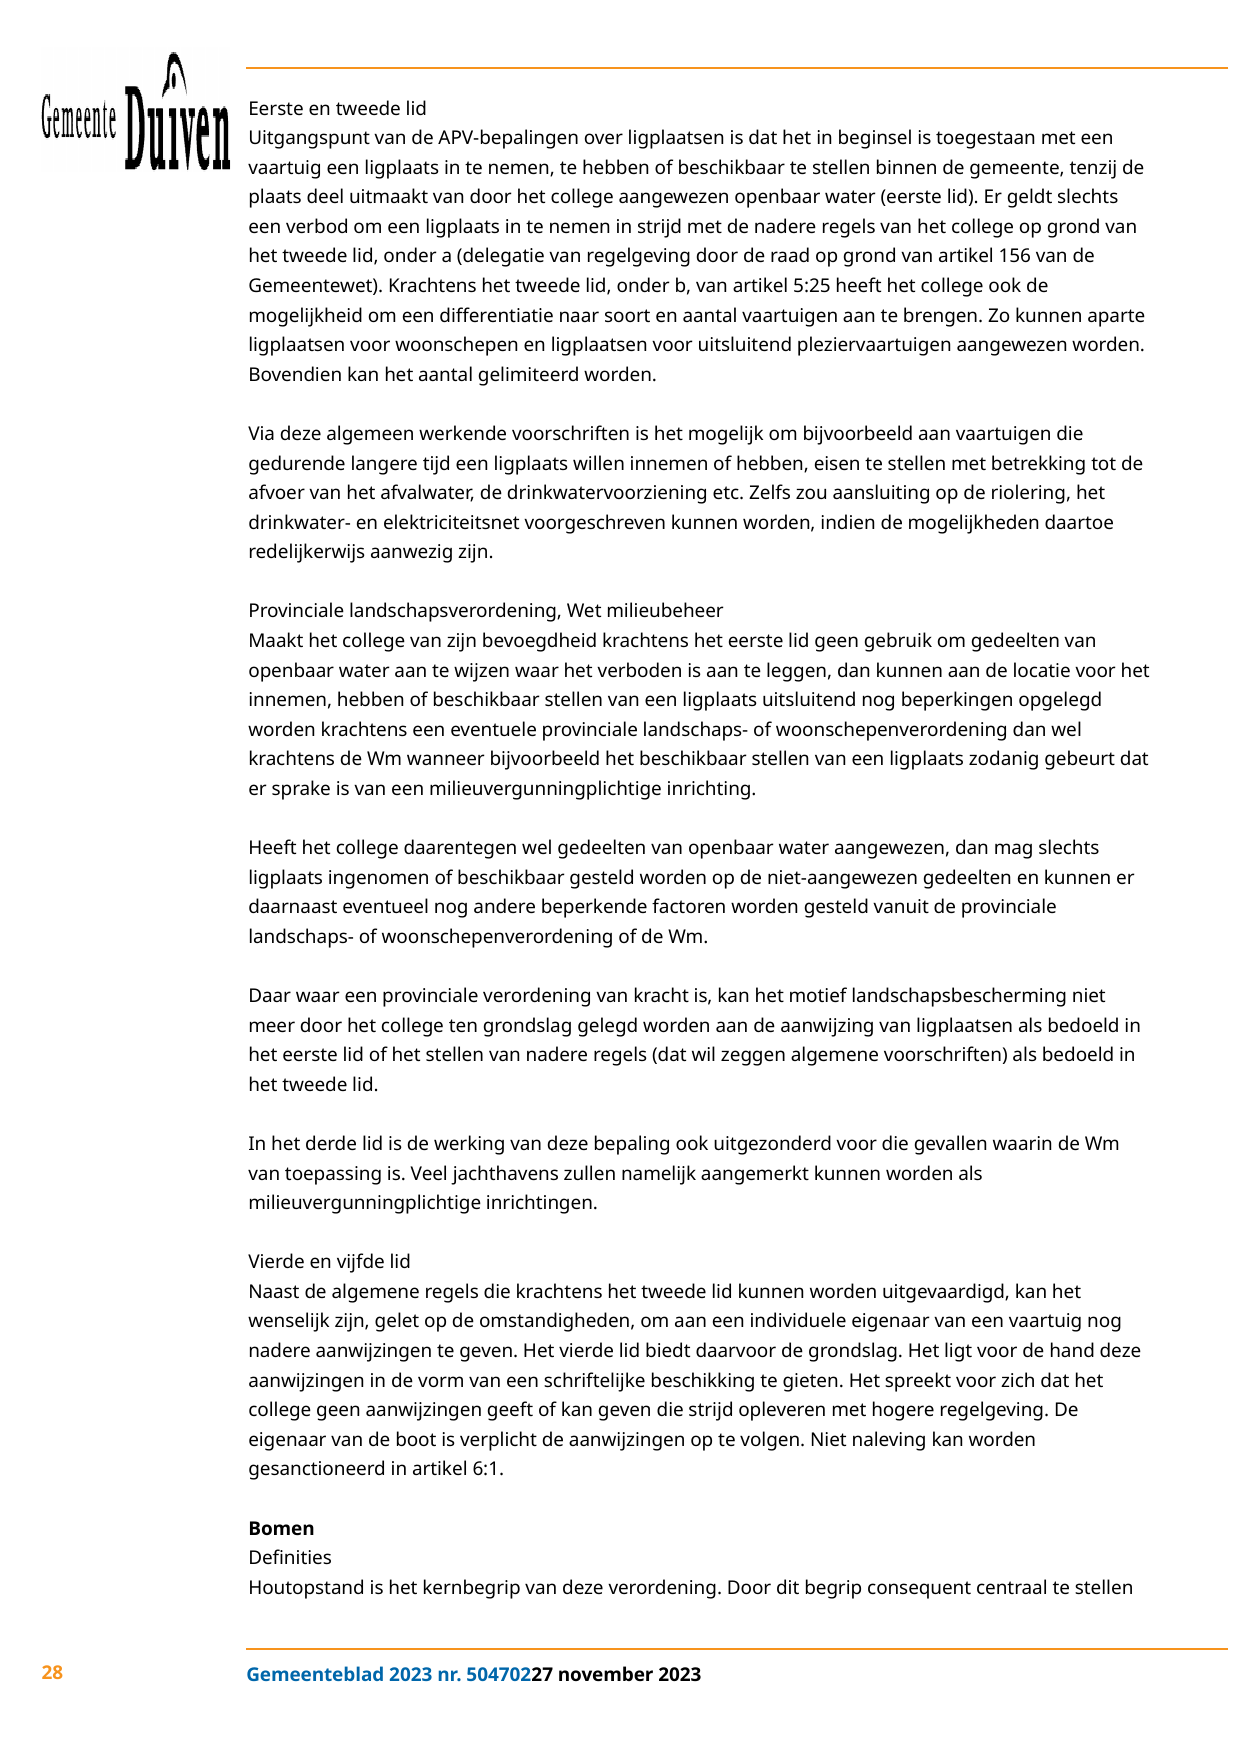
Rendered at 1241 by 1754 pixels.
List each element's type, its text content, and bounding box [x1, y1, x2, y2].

text Bomen [248, 1515, 1152, 1541]
text Heeft het college daarentegen wel gedeelten van openbaar water aangewezen, dan mag slechts ligplaats ingenomen of beschikbaar gesteld worden op de niet-aangewezen gedeelten en kunnen er daarnaast eventueel nog andere beperkende factoren worden gesteld vanuit de provinciale landschaps- of woonschepenverordening of de Wm. [248, 834, 1152, 949]
text Definities [248, 1544, 1152, 1570]
text Provinciale landschapsverordening, Wet milieubeheer [248, 598, 1152, 623]
text Uitgangspunt van de APV-bepalingen over ligplaatsen is dat het in beginsel is toegestaan met een vaartuig een ligplaats in te nemen, te hebben of beschikbaar te stellen binnen de gemeente, tenzij de plaats deel uitmaakt van door het college aangewezen openbaar water (eerste lid). Er geldt slechts een verbod om een ligplaats in te nemen in strijd met de nadere regels van het college op grond van het tweede lid, onder a (delegatie van regelgeving door de raad op grond van artikel 156 van de Gemeentewet). Krachtens het tweede lid, onder b, van artikel 5:25 heeft het college ook de mogelijkheid om een differentiatie naar soort en aantal vaartuigen aan te brengen. Zo kunnen aparte ligplaatsen voor woonschepen en ligplaatsen voor uitsluitend pleziervaartuigen aangewezen worden. Bovendien kan het aantal gelimiteerd worden. [248, 124, 1152, 387]
text Naast de algemene regels die krachtens het tweede lid kunnen worden uitgevaardigd, kan het wenselijk zijn, gelet op de omstandigheden, om aan een individuele eigenaar van een vaartuig nog nadere aanwijzingen te geven. Het vierde lid biedt daarvoor de grondslag. Het ligt voor de hand deze aanwijzingen in de vorm van een schriftelijke beschikking te gieten. Het spreekt voor zich dat het college geen aanwijzingen geeft of kan geven die strijd opleveren met hogere regelgeving. De eigenaar van de boot is verplicht de aanwijzingen op te volgen. Niet naleving kan worden gesanctioneerd in artikel 6:1. [248, 1278, 1152, 1481]
text Maakt het college van zijn bevoegdheid krachtens het eerste lid geen gebruik om gedeelten van openbaar water aan te wijzen waar het verboden is aan te leggen, dan kunnen aan de locatie voor het innemen, hebben of beschikbaar stellen van een ligplaats uitsluitend nog beperkingen opgelegd worden krachtens een eventuele provinciale landschaps- of woonschepenverordening dan wel krachtens de Wm wanneer bijvoorbeeld het beschikbaar stellen van een ligplaats zodanig gebeurt dat er sprake is van een milieuvergunningplichtige inrichting. [248, 627, 1152, 801]
text In het derde lid is de werking van deze bepaling ook uitgezonderd voor die gevallen waarin de Wm van toepassing is. Veel jachthavens zullen namelijk aangemerkt kunnen worden als milieuvergunningplichtige inrichtingen. [248, 1130, 1152, 1215]
text Vierde en vijfde lid [248, 1248, 1152, 1274]
text Eerste en tweede lid [248, 95, 1152, 121]
picture [41, 47, 231, 172]
text Via deze algemeen werkende voorschriften is het mogelijk om bijvoorbeeld aan vaartuigen die gedurende langere tijd een ligplaats willen innemen of hebben, eisen te stellen met betrekking tot de afvoer van het afvalwater, de drinkwatervoorziening etc. Zelfs zou aansluiting op de riolering, het drinkwater- en elektriciteitsnet voorgeschreven kunnen worden, indien de mogelijkheden daartoe redelijkerwijs aanwezig zijn. [248, 420, 1152, 564]
text Houtopstand is het kernbegrip van deze verordening. Door dit begrip consequent centraal te stellen [248, 1574, 1152, 1600]
text Daar waar een provinciale verordening van kracht is, kan het motief landschapsbescherming niet meer door het college ten grondslag gelegd worden aan de aanwijzing van ligplaatsen als bedoeld in het eerste lid of het stellen van nadere regels (dat wil zeggen algemene voorschriften) als bedoeld in het tweede lid. [248, 982, 1152, 1097]
